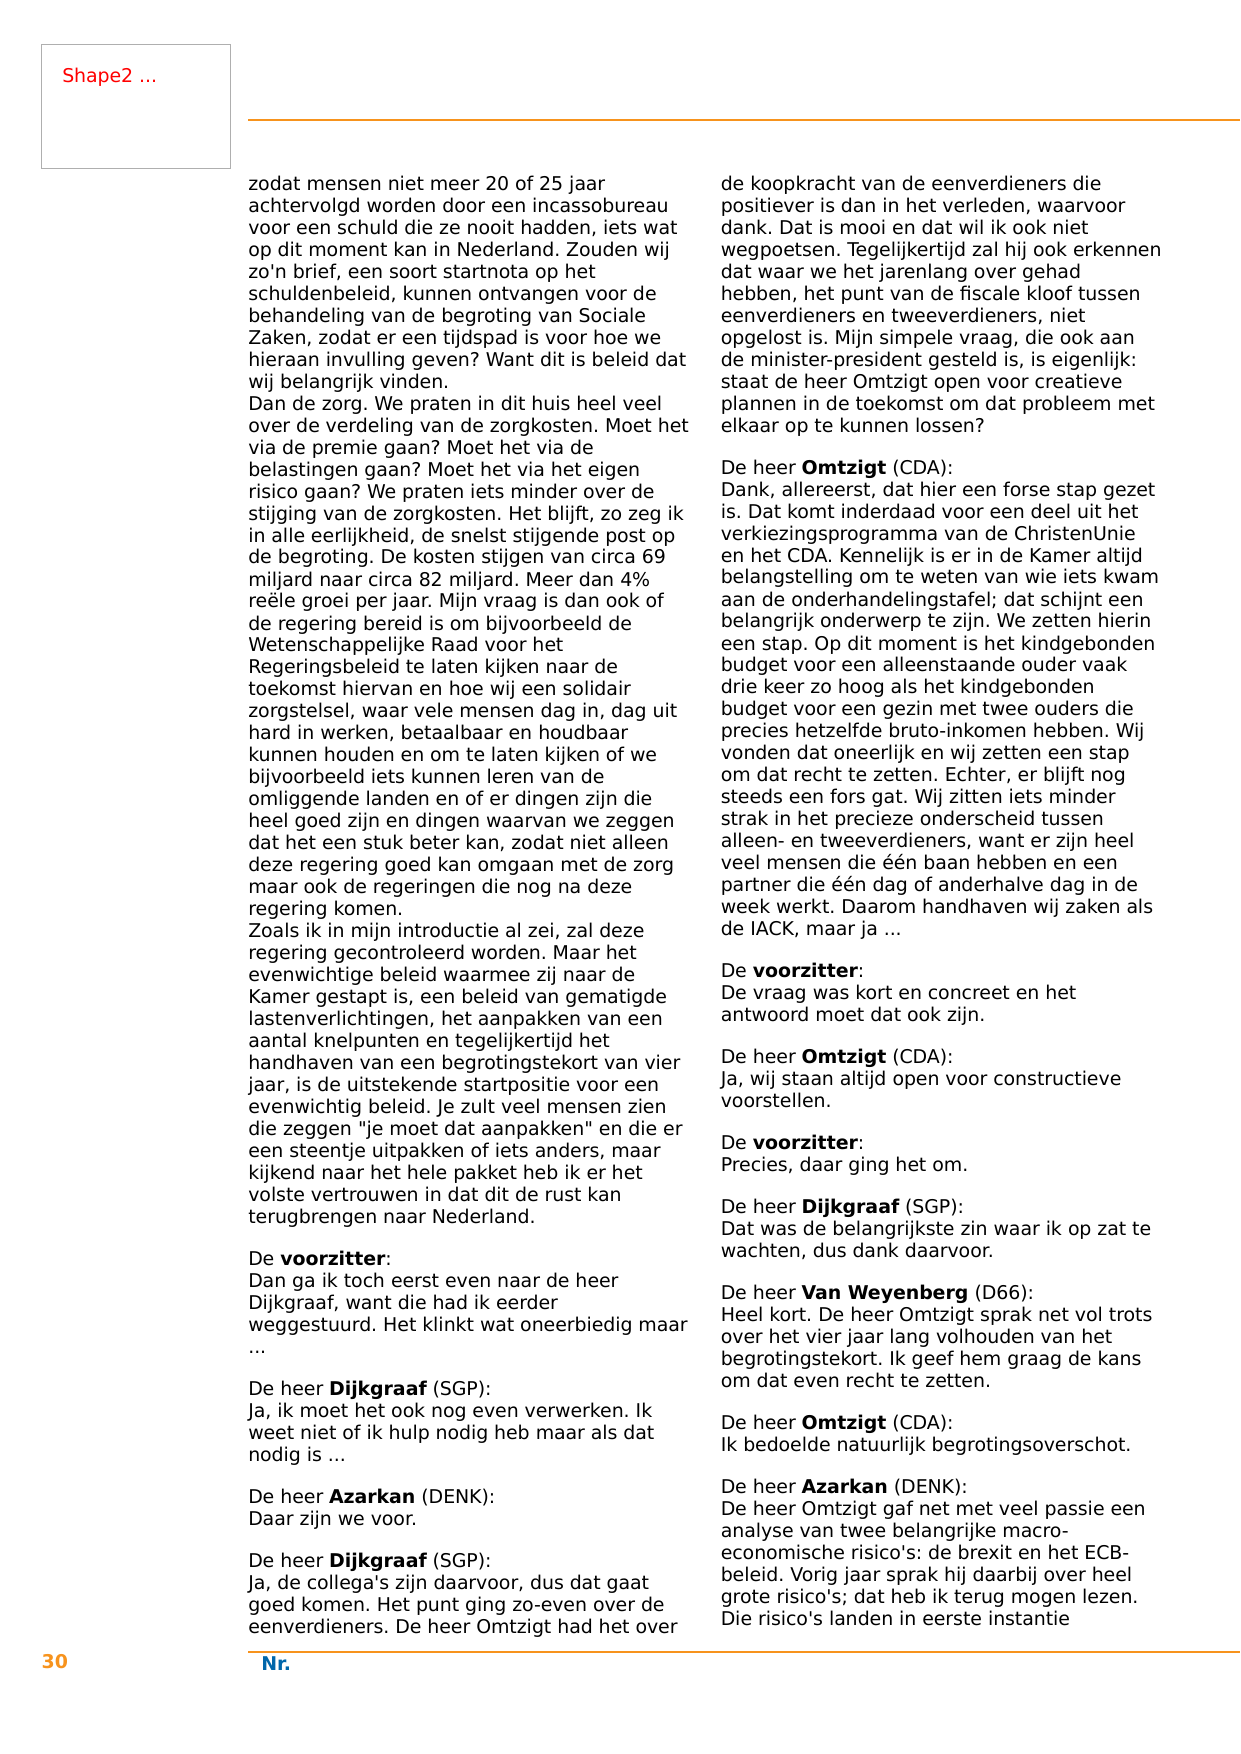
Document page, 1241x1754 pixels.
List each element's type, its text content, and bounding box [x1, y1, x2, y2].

text Dan de zorg. We praten in dit huis heel veel over de verdeling van de zorgkosten. Moet het via de premie gaan? Moet het via de belastingen gaan? Moet het via het eigen risico gaan? We praten iets minder over de stijging van de zorgkosten. Het blijft, zo zeg ik in alle eerlijkheid, de snelst stijgende post op de begroting. De kosten stijgen van circa 69 miljard naar circa 82 miljard. Meer dan 4% reële groei per jaar. Mijn vraag is dan ook of de regering bereid is om bijvoorbeeld de Wetenschappelijke Raad voor het Regeringsbeleid te laten kijken naar de toekomst hiervan en hoe wij een solidair zorgstelsel, waar vele mensen dag in, dag uit hard in werken, betaalbaar en houdbaar kunnen houden en om te laten kijken of we bijvoorbeeld iets kunnen leren van de omliggende landen en of er dingen zijn die heel goed zijn en dingen waarvan we zeggen dat het een stuk beter kan, zodat niet alleen deze regering goed kan omgaan met de zorg maar ook de regeringen die nog na deze regering komen. [248, 393, 691, 920]
text Ja, de collega's zijn daarvoor, dus dat gaat goed komen. Het punt ging zo-even over de eenverdieners. De heer Omtzigt had het over [248, 1572, 691, 1637]
text Ik bedoelde natuurlijk begrotingsoverschot. [721, 1434, 1163, 1456]
text de koopkracht van de eenverdieners die positiever is dan in het verleden, waarvoor dank. Dat is mooi en dat wil ik ook niet wegpoetsen. Tegelijkertijd zal hij ook erkennen dat waar we het jarenlang over gehad hebben, het punt van de fiscale kloof tussen eenverdieners en tweeverdieners, niet opgelost is. Mijn simpele vraag, die ook aan de minister-president gesteld is, is eigenlijk: staat de heer Omtzigt open voor creatieve plannen in de toekomst om dat probleem met elkaar op te kunnen lossen? [721, 173, 1163, 437]
text De heer Omtzigt gaf net met veel passie een analyse van twee belangrijke macro-economische risico's: de brexit en het ECB-beleid. Vorig jaar sprak hij daarbij over heel grote risico's; dat heb ik terug mogen lezen. Die risico's landen in eerste instantie [721, 1498, 1163, 1629]
text De heer Dijkgraaf (SGP): [248, 1549, 691, 1572]
text De heer Omtzigt (CDA): [721, 1412, 1163, 1434]
text De heer Omtzigt (CDA): [721, 457, 1163, 478]
text De heer Van Weyenberg (D66): [721, 1282, 1163, 1304]
text Ja, ik moet het ook nog even verwerken. Ik weet niet of ik hulp nodig heb maar als dat nodig is ... [248, 1400, 691, 1466]
text Dat was de belangrijkste zin waar ik op zat te wachten, dus dank daarvoor. [721, 1218, 1163, 1262]
text Dank, allereerst, dat hier een forse stap gezet is. Dat komt inderdaad voor een deel uit het verkiezingsprogramma van de ChristenUnie en het CDA. Kennelijk is er in de Kamer altijd belangstelling om te weten van wie iets kwam aan de onderhandelingstafel; dat schijnt een belangrijk onderwerp te zijn. We zetten hierin een stap. Op dit moment is het kindgebonden budget voor een alleenstaande ouder vaak drie keer zo hoog als het kindgebonden budget voor een gezin met twee ouders die precies hetzelfde bruto-inkomen hebben. Wij vonden dat oneerlijk en wij zetten een stap om dat recht te zetten. Echter, er blijft nog steeds een fors gat. Wij zitten iets minder strak in het precieze onderscheid tussen alleen- en tweeverdieners, want er zijn heel veel mensen die één baan hebben en een partner die één dag of anderhalve dag in de week werkt. Daarom handhaven wij zaken als de IACK, maar ja ... [721, 478, 1163, 940]
text Ja, wij staan altijd open voor constructieve voorstellen. [721, 1068, 1163, 1112]
text Dan ga ik toch eerst even naar de heer Dijkgraaf, want die had ik eerder weggestuurd. Het klinkt wat oneerbiedig maar ... [248, 1270, 691, 1358]
text Heel kort. De heer Omtzigt sprak net vol trots over het vier jaar lang volhouden van het begrotingstekort. Ik geef hem graag de kans om dat even recht te zetten. [721, 1304, 1163, 1392]
text De heer Azarkan (DENK): [721, 1476, 1163, 1498]
text Zoals ik in mijn introductie al zei, zal deze regering gecontroleerd worden. Maar het evenwichtige beleid waarmee zij naar de Kamer gestapt is, een beleid van gematigde lastenverlichtingen, het aanpakken van een aantal knelpunten en tegelijkertijd het handhaven van een begrotingstekort van vier jaar, is de uitstekende startpositie voor een evenwichtig beleid. Je zult veel mensen zien die zeggen "je moet dat aanpakken" en die er een steentje uitpakken of iets anders, maar kijkend naar het hele pakket heb ik er het volste vertrouwen in dat dit de rust kan terugbrengen naar Nederland. [248, 920, 691, 1228]
text De heer Omtzigt (CDA): [721, 1046, 1163, 1068]
text Daar zijn we voor. [248, 1508, 691, 1529]
text De voorzitter: [248, 1248, 691, 1270]
text De voorzitter: [721, 1132, 1163, 1154]
text De heer Azarkan (DENK): [248, 1486, 691, 1508]
text De voorzitter: [721, 960, 1163, 982]
text De heer Dijkgraaf (SGP): [248, 1378, 691, 1400]
text De vraag was kort en concreet en het antwoord moet dat ook zijn. [721, 982, 1163, 1026]
text Precies, daar ging het om. [721, 1154, 1163, 1176]
text De heer Dijkgraaf (SGP): [721, 1196, 1163, 1218]
text zodat mensen niet meer 20 of 25 jaar achtervolgd worden door een incassobureau voor een schuld die ze nooit hadden, iets wat op dit moment kan in Nederland. Zouden wij zo'n brief, een soort startnota op het schuldenbeleid, kunnen ontvangen voor de behandeling van de begroting van Sociale Zaken, zodat er een tijdspad is voor hoe we hieraan invulling geven? Want dit is beleid dat wij belangrijk vinden. [248, 173, 691, 393]
